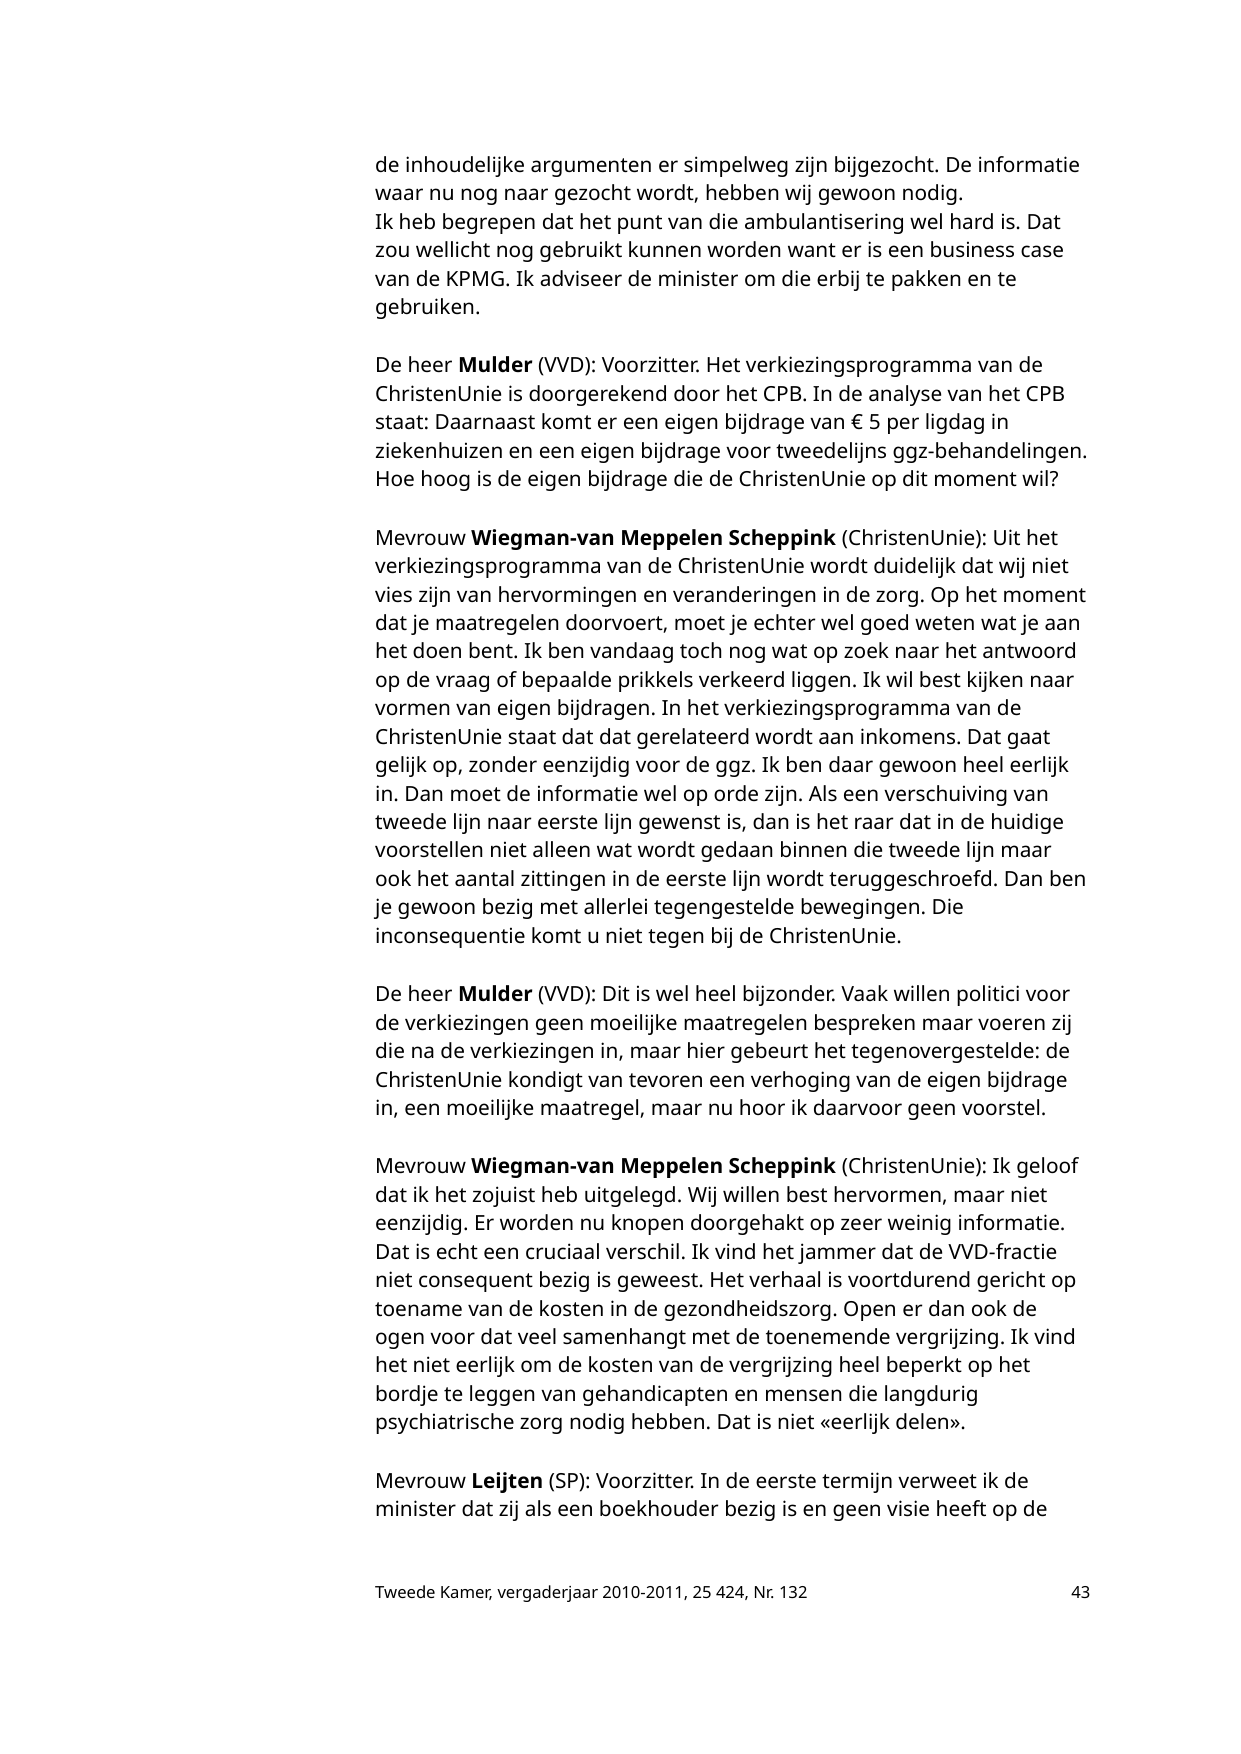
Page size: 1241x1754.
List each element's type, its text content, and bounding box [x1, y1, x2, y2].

text Mevrouw Wiegman-van Meppelen Scheppink (ChristenUnie): Uit het verkiezingsprogramma van de ChristenUnie wordt duidelijk dat wij niet vies zijn van hervormingen en veranderingen in de zorg. Op het moment dat je maatregelen doorvoert, moet je echter wel goed weten wat je aan het doen bent. Ik ben vandaag toch nog wat op zoek naar het antwoord op de vraag of bepaalde prikkels verkeerd liggen. Ik wil best kijken naar vormen van eigen bijdragen. In het verkiezingsprogramma van de ChristenUnie staat dat dat gerelateerd wordt aan inkomens. Dat gaat gelijk op, zonder eenzijdig voor de ggz. Ik ben daar gewoon heel eerlijk in. Dan moet de informatie wel op orde zijn. Als een verschuiving van tweede lijn naar eerste lijn gewenst is, dan is het raar dat in de huidige voorstellen niet alleen wat wordt gedaan binnen die tweede lijn maar ook het aantal zittingen in de eerste lijn wordt teruggeschroefd. Dan ben je gewoon bezig met allerlei tegengestelde bewegingen. Die inconsequentie komt u niet tegen bij de ChristenUnie. [375, 523, 1090, 949]
text De heer Mulder (VVD): Voorzitter. Het verkiezingsprogramma van de ChristenUnie is doorgerekend door het CPB. In de analyse van het CPB staat: Daarnaast komt er een eigen bijdrage van € 5 per ligdag in ziekenhuizen en een eigen bijdrage voor tweedelijns ggz-behandelingen. Hoe hoog is de eigen bijdrage die de ChristenUnie op dit moment wil? [375, 351, 1090, 493]
text de inhoudelijke argumenten er simpelweg zijn bijgezocht. De informatie waar nu nog naar gezocht wordt, hebben wij gewoon nodig. [375, 150, 1090, 207]
text De heer Mulder (VVD): Dit is wel heel bijzonder. Vaak willen politici voor de verkiezingen geen moeilijke maatregelen bespreken maar voeren zij die na de verkiezingen in, maar hier gebeurt het tegenovergestelde: de ChristenUnie kondigt van tevoren een verhoging van de eigen bijdrage in, een moeilijke maatregel, maar nu hoor ik daarvoor geen voorstel. [375, 979, 1090, 1122]
text Ik heb begrepen dat het punt van die ambulantisering wel hard is. Dat zou wellicht nog gebruikt kunnen worden want er is een business case van de KPMG. Ik adviseer de minister om die erbij te pakken en te gebruiken. [375, 207, 1090, 321]
text Mevrouw Wiegman-van Meppelen Scheppink (ChristenUnie): Ik geloof dat ik het zojuist heb uitgelegd. Wij willen best hervormen, maar niet eenzijdig. Er worden nu knopen doorgehakt op zeer weinig informatie. Dat is echt een cruciaal verschil. Ik vind het jammer dat de VVD-fractie niet consequent bezig is geweest. Het verhaal is voortdurend gericht op toename van de kosten in de gezondheidszorg. Open er dan ook de ogen voor dat veel samenhangt met de toenemende vergrijzing. Ik vind het niet eerlijk om de kosten van de vergrijzing heel beperkt op het bordje te leggen van gehandicapten en mensen die langdurig psychiatrische zorg nodig hebben. Dat is niet «eerlijk delen». [375, 1152, 1090, 1436]
text Mevrouw Leijten (SP): Voorzitter. In de eerste termijn verweet ik de minister dat zij als een boekhouder bezig is en geen visie heeft op de [375, 1466, 1090, 1523]
